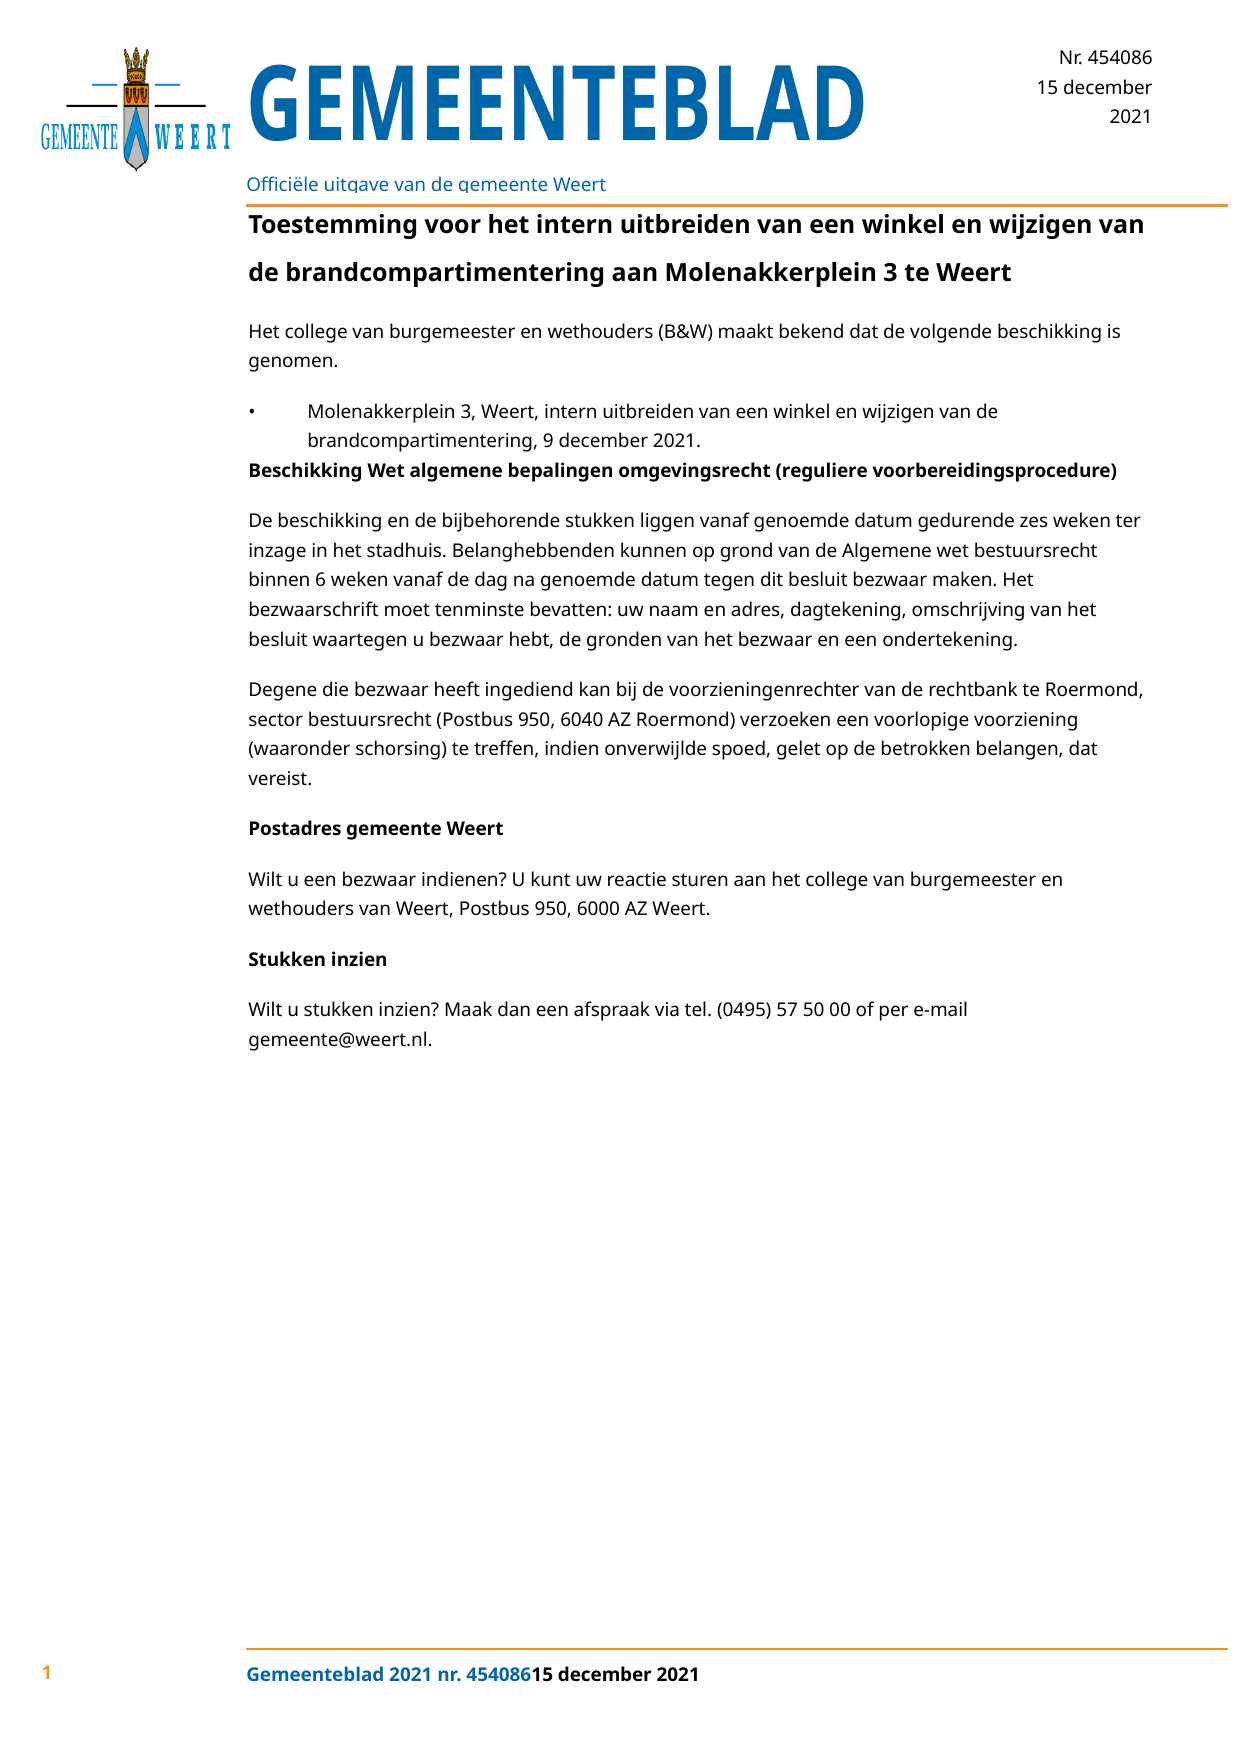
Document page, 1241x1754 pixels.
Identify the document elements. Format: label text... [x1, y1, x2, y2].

text Toestemming voor het intern uitbreiden van een winkel en wijzigen van de brandcompartimentering aan Molenakkerplein 3 te Weert [248, 207, 1152, 288]
text Beschikking Wet algemene bepalingen omgevingsrecht (reguliere voorbereidingsprocedure) [248, 457, 1152, 483]
list Molenakkerplein 3, Weert, intern uitbreiden van een winkel en wijzigen van de brandcompartimentering, 9 december 2021. [248, 398, 1152, 453]
text Postadres gemeente Weert [248, 815, 1152, 841]
text Wilt u stukken inzien? Maak dan een afspraak via tel. (0495) 57 50 00 of per e-mail gemeente@weert.nl. [248, 996, 1152, 1052]
text Degene die bezwaar heeft ingediend kan bij de voorzieningenrechter van de rechtbank te Roermond, sector bestuursrecht (Postbus 950, 6040 AZ Roermond) verzoeken een voorlopige voorziening (waaronder schorsing) te treffen, indien onverwijlde spoed, gelet op de betrokken belangen, dat vereist. [248, 676, 1152, 791]
text De beschikking en de bijbehorende stukken liggen vanaf genoemde datum gedurende zes weken ter inzage in het stadhuis. Belanghebbenden kunnen op grond van de Algemene wet bestuursrecht binnen 6 weken vanaf de dag na genoemde datum tegen dit besluit bezwaar maken. Het bezwaarschrift moet tenminste bevatten: uw naam en adres, dagtekening, omschrijving van het besluit waartegen u bezwaar hebt, de gronden van het bezwaar en een ondertekening. [248, 507, 1152, 652]
text Stukken inzien [248, 946, 1152, 972]
text Het college van burgemeester en wethouders (B&W) maakt bekend dat de volgende beschikking is genomen. [248, 318, 1152, 373]
text Wilt u een bezwaar indienen? U kunt uw reactie sturen aan het college van burgemeester en wethouders van Weert, Postbus 950, 6000 AZ Weert. [248, 866, 1152, 921]
picture [41, 47, 231, 172]
